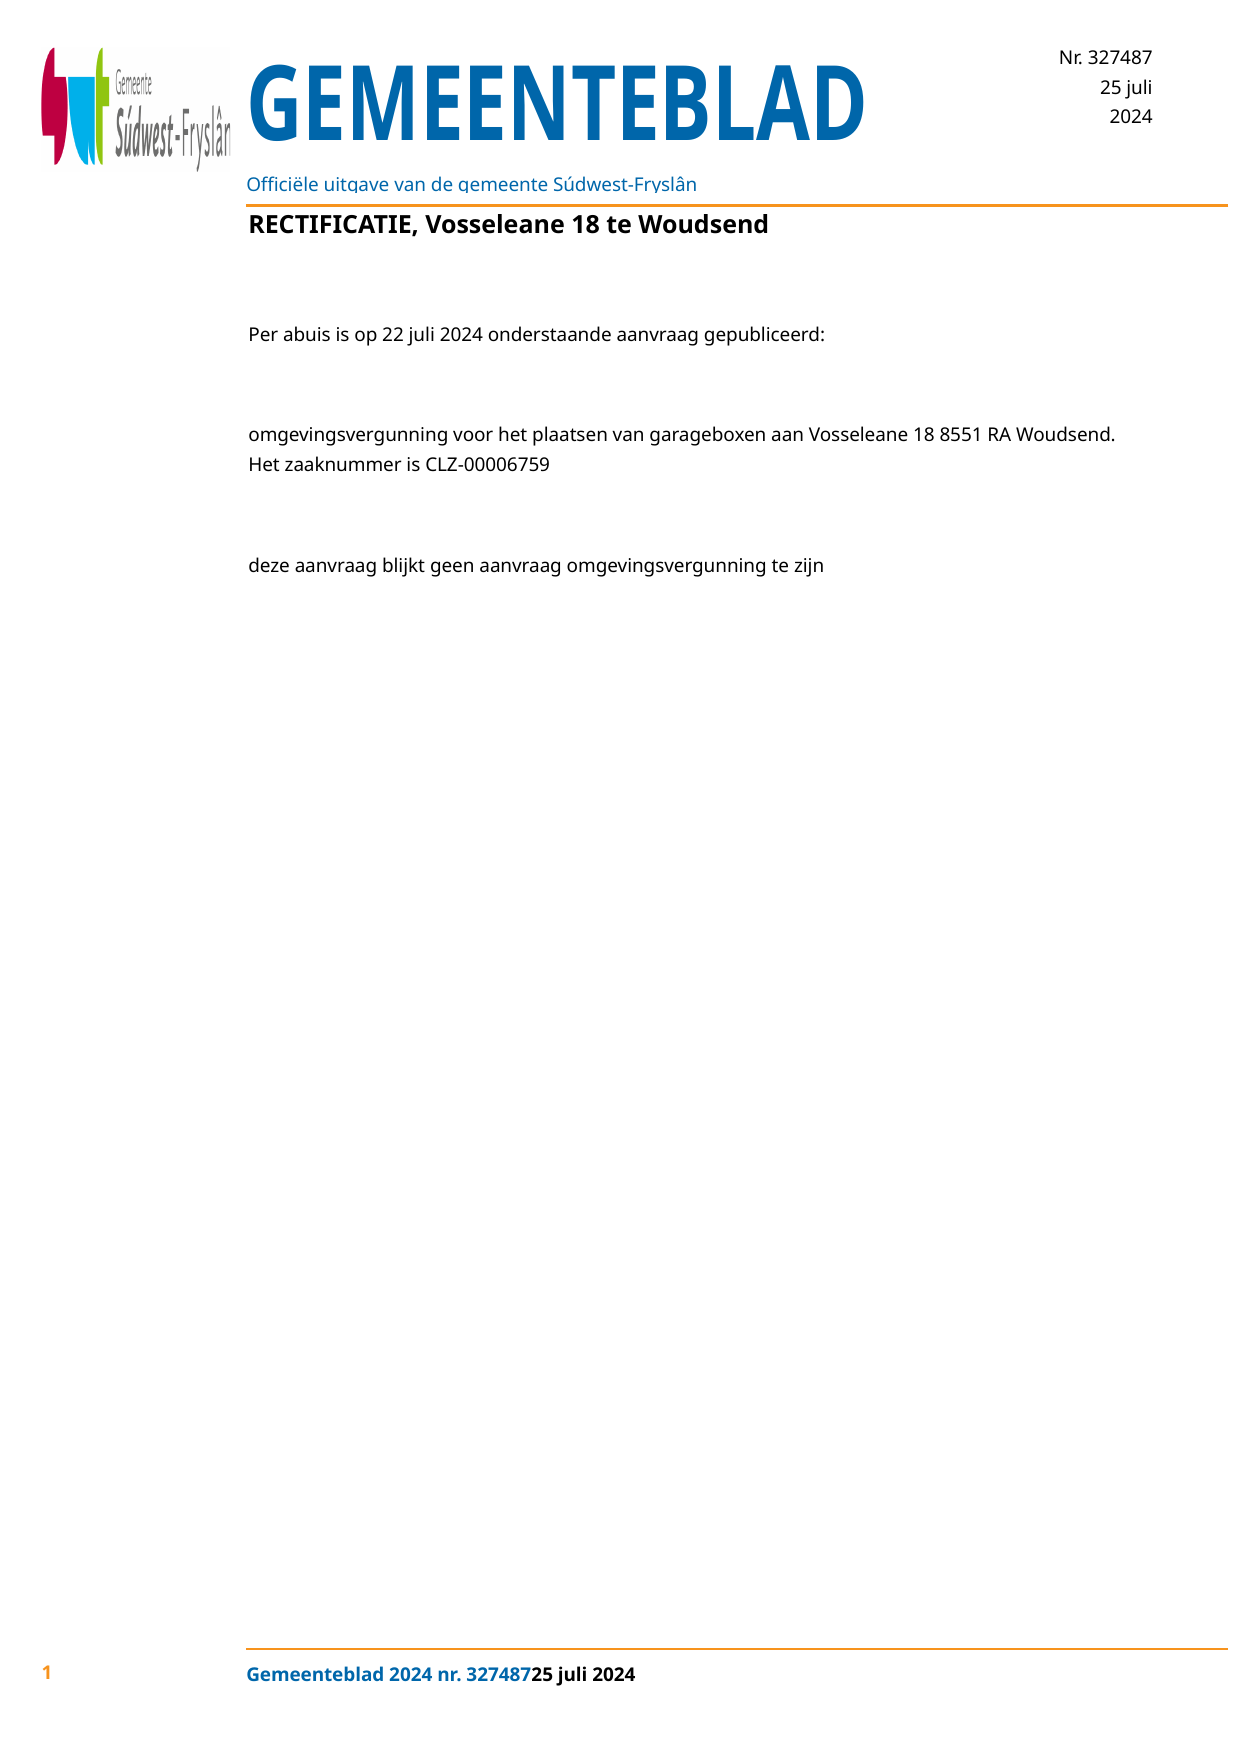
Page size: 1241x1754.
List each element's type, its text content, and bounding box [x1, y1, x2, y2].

text omgevingsvergunning voor het plaatsen van garageboxen aan Vosseleane 18 8551 RA Woudsend. Het zaaknummer is CLZ-00006759 [248, 422, 1152, 477]
text RECTIFICATIE, Vosseleane 18 te Woudsend [248, 207, 1152, 241]
picture [41, 47, 231, 172]
text deze aanvraag blijkt geen aanvraag omgevingsvergunning te zijn [248, 552, 1152, 578]
text Per abuis is op 22 juli 2024 onderstaande aanvraag gepubliceerd: [248, 321, 1152, 346]
